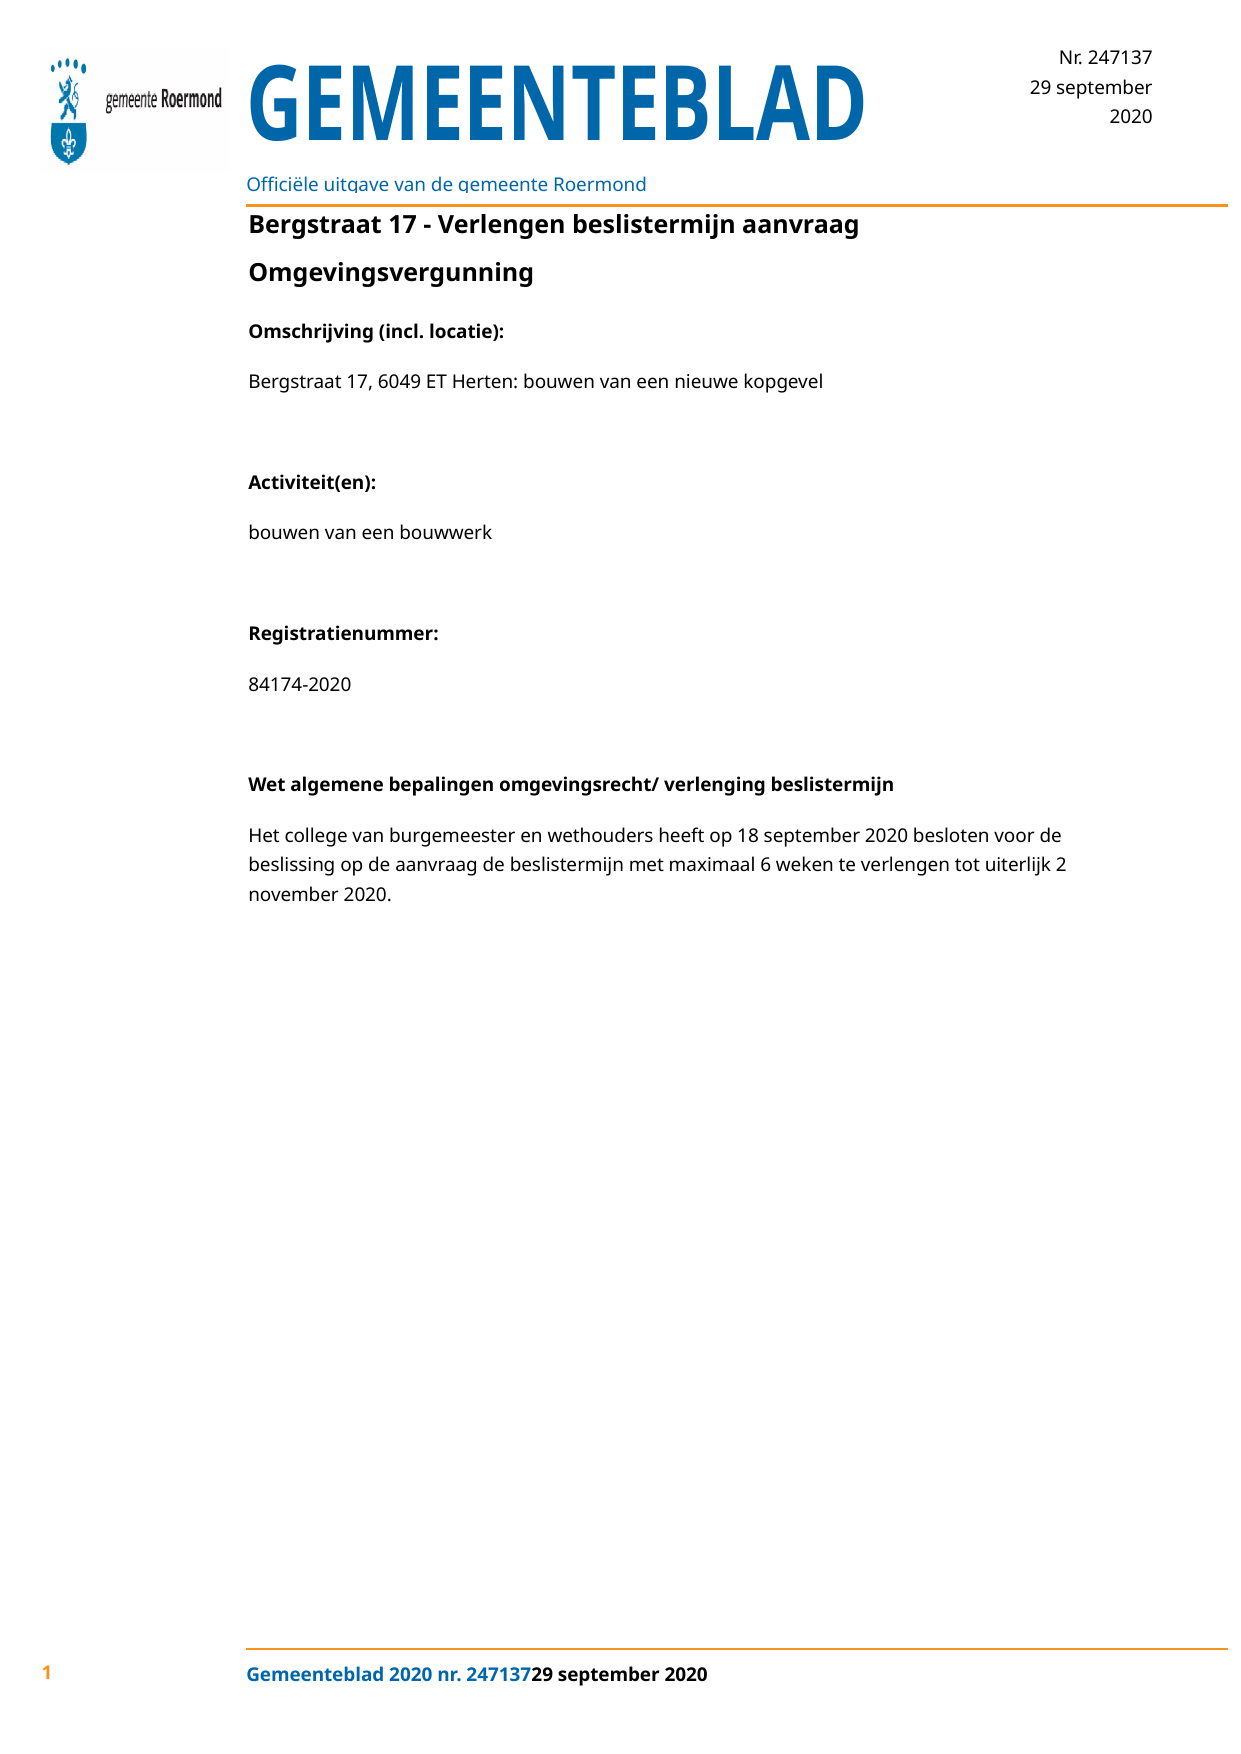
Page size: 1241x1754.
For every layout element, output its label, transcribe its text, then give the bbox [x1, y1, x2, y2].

text Bergstraat 17, 6049 ET Herten: bouwen van een nieuwe kopgevel [248, 368, 1152, 394]
text Bergstraat 17 - Verlengen beslistermijn aanvraag Omgevingsvergunning [248, 207, 1152, 288]
text bouwen van een bouwwerk [248, 519, 1152, 545]
text Wet algemene bepalingen omgevingsrecht/ verlenging beslistermijn [248, 772, 1152, 797]
text Het college van burgemeester en wethouders heeft op 18 september 2020 besloten voor de beslissing op de aanvraag de beslistermijn met maximaal 6 weken te verlengen tot uiterlijk 2 november 2020. [248, 822, 1152, 907]
picture [41, 47, 231, 172]
text Activiteit(en): [248, 469, 1152, 495]
text Registratienummer: [248, 620, 1152, 646]
text 84174-2020 [248, 671, 1152, 697]
text Omschrijving (incl. locatie): [248, 318, 1152, 344]
